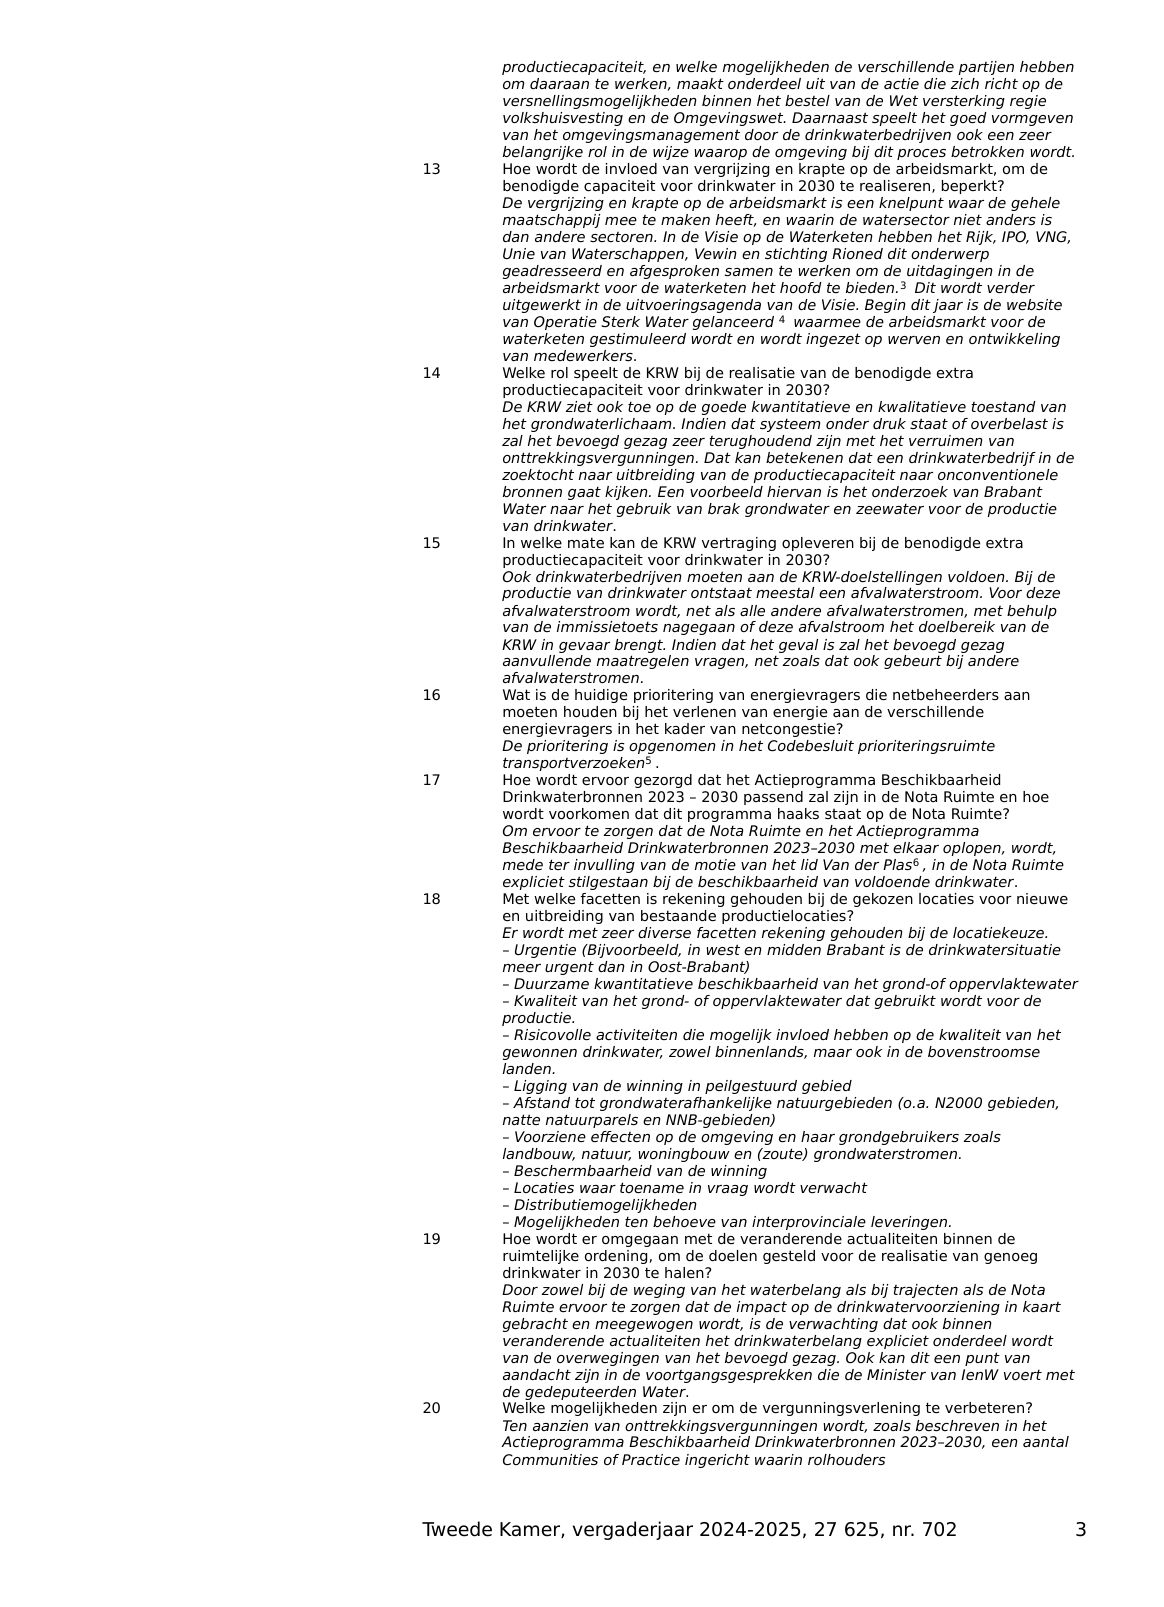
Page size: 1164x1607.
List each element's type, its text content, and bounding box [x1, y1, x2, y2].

table_cell 15 [422, 535, 496, 687]
table_cell Hoe wordt ervoor gezorgd dat het Actieprogramma Beschikbaarheid Drinkwaterbronnen 2023 – 2030 passend zal zijn in de Nota Ruimte en hoe wordt voorkomen dat dit programma haaks staat op de Nota Ruimte? Om ervoor te zorgen dat de Nota Ruimte en het Actieprogramma Beschikbaarheid Drinkwaterbronnen 2023–2030 met elkaar oplopen, wordt, mede ter invulling van de motie van het lid Van der Plas6, in de Nota Ruimte expliciet stilgestaan bij de beschikbaarheid van voldoende drinkwater. [496, 772, 1087, 891]
table_cell 19 [422, 1231, 496, 1400]
table_cell In welke mate kan de KRW vertraging opleveren bij de benodigde extra productiecapaciteit voor drinkwater in 2030? Ook drinkwaterbedrijven moeten aan de KRW-doelstellingen voldoen. Bij de productie van drinkwater ontstaat meestal een afvalwaterstroom. Voor deze afvalwaterstroom wordt, net als alle andere afvalwaterstromen, met behulp van de immissietoets nagegaan of deze afvalstroom het doelbereik van de KRW in gevaar brengt. Indien dat het geval is zal het bevoegd gezag aanvullende maatregelen vragen, net zoals dat ook gebeurt bij andere afvalwaterstromen. [496, 535, 1087, 687]
table_cell Hoe wordt de invloed van vergrijzing en krapte op de arbeidsmarkt, om de benodigde capaciteit voor drinkwater in 2030 te realiseren, beperkt? De vergrijzing en krapte op de arbeidsmarkt is een knelpunt waar de gehele maatschappij mee te maken heeft, en waarin de watersector niet anders is dan andere sectoren. In de Visie op de Waterketen hebben het Rijk, IPO, VNG, Unie van Waterschappen, Vewin en stichting Rioned dit onderwerp geadresseerd en afgesproken samen te werken om de uitdagingen in de arbeidsmarkt voor de waterketen het hoofd te bieden.3 Dit wordt verder uitgewerkt in de uitvoeringsagenda van de Visie. Begin dit jaar is de website van Operatie Sterk Water gelanceerd 4 waarmee de arbeidsmarkt voor de waterketen gestimuleerd wordt en wordt ingezet op werven en ontwikkeling van medewerkers. [496, 161, 1087, 365]
table_cell 13 [422, 161, 496, 365]
table_cell Welke mogelijkheden zijn er om de vergunningsverlening te verbeteren? Ten aanzien van onttrekkingsvergunningen wordt, zoals beschreven in het Actieprogramma Beschikbaarheid Drinkwaterbronnen 2023–2030, een aantal Communities of Practice ingericht waarin rolhouders [496, 1400, 1087, 1468]
table_cell 20 [422, 1400, 496, 1468]
table_cell productiecapaciteit, en welke mogelijkheden de verschillende partijen hebben om daaraan te werken, maakt onderdeel uit van de actie die zich richt op de versnellingsmogelijkheden binnen het bestel van de Wet versterking regie volkshuisvesting en de Omgevingswet. Daarnaast speelt het goed vormgeven van het omgevingsmanagement door de drinkwaterbedrijven ook een zeer belangrijke rol in de wijze waarop de omgeving bij dit proces betrokken wordt. [496, 59, 1087, 161]
table_cell 18 [422, 891, 496, 1231]
table_cell 16 [422, 687, 496, 772]
table_cell Wat is de huidige prioritering van energievragers die netbeheerders aan moeten houden bij het verlenen van energie aan de verschillende energievragers in het kader van netcongestie? De prioritering is opgenomen in het Codebesluit prioriteringsruimte transportverzoeken5. [496, 687, 1087, 772]
table_cell 17 [422, 772, 496, 891]
table_cell Hoe wordt er omgegaan met de veranderende actualiteiten binnen de ruimtelijke ordening, om de doelen gesteld voor de realisatie van genoeg drinkwater in 2030 te halen? Door zowel bij de weging van het waterbelang als bij trajecten als de Nota Ruimte ervoor te zorgen dat de impact op de drinkwatervoorziening in kaart gebracht en meegewogen wordt, is de verwachting dat ook binnen veranderende actualiteiten het drinkwaterbelang expliciet onderdeel wordt van de overwegingen van het bevoegd gezag. Ook kan dit een punt van aandacht zijn in de voortgangsgesprekken die de Minister van IenW voert met de gedeputeerden Water. [496, 1231, 1087, 1400]
table_cell Welke rol speelt de KRW bij de realisatie van de benodigde extra productiecapaciteit voor drinkwater in 2030? De KRW ziet ook toe op de goede kwantitatieve en kwalitatieve toestand van het grondwaterlichaam. Indien dat systeem onder druk staat of overbelast is zal het bevoegd gezag zeer terughoudend zijn met het verruimen van onttrekkingsvergunningen. Dat kan betekenen dat een drinkwaterbedrijf in de zoektocht naar uitbreiding van de productiecapaciteit naar onconventionele bronnen gaat kijken. Een voorbeeld hiervan is het onderzoek van Brabant Water naar het gebruik van brak grondwater en zeewater voor de productie van drinkwater. [496, 365, 1087, 534]
table_cell 14 [422, 365, 496, 534]
table_cell Met welke facetten is rekening gehouden bij de gekozen locaties voor nieuwe en uitbreiding van bestaande productielocaties? Er wordt met zeer diverse facetten rekening gehouden bij de locatiekeuze. – Urgentie (Bijvoorbeeld, in west en midden Brabant is de drinkwatersituatie meer urgent dan in Oost-Brabant) – Duurzame kwantitatieve beschikbaarheid van het grond-of oppervlaktewater – Kwaliteit van het grond- of oppervlaktewater dat gebruikt wordt voor de productie. – Risicovolle activiteiten die mogelijk invloed hebben op de kwaliteit van het gewonnen drinkwater, zowel binnenlands, maar ook in de bovenstroomse landen. – Ligging van de winning in peilgestuurd gebied – Afstand tot grondwaterafhankelijke natuurgebieden (o.a. N2000 gebieden, natte natuurparels en NNB-gebieden) – Voorziene effecten op de omgeving en haar grondgebruikers zoals landbouw, natuur, woningbouw en (zoute) grondwaterstromen. – Beschermbaarheid van de winning – Locaties waar toename in vraag wordt verwacht – Distributiemogelijkheden – Mogelijkheden ten behoeve van interprovinciale leveringen. [496, 891, 1087, 1231]
table_cell [422, 59, 496, 161]
